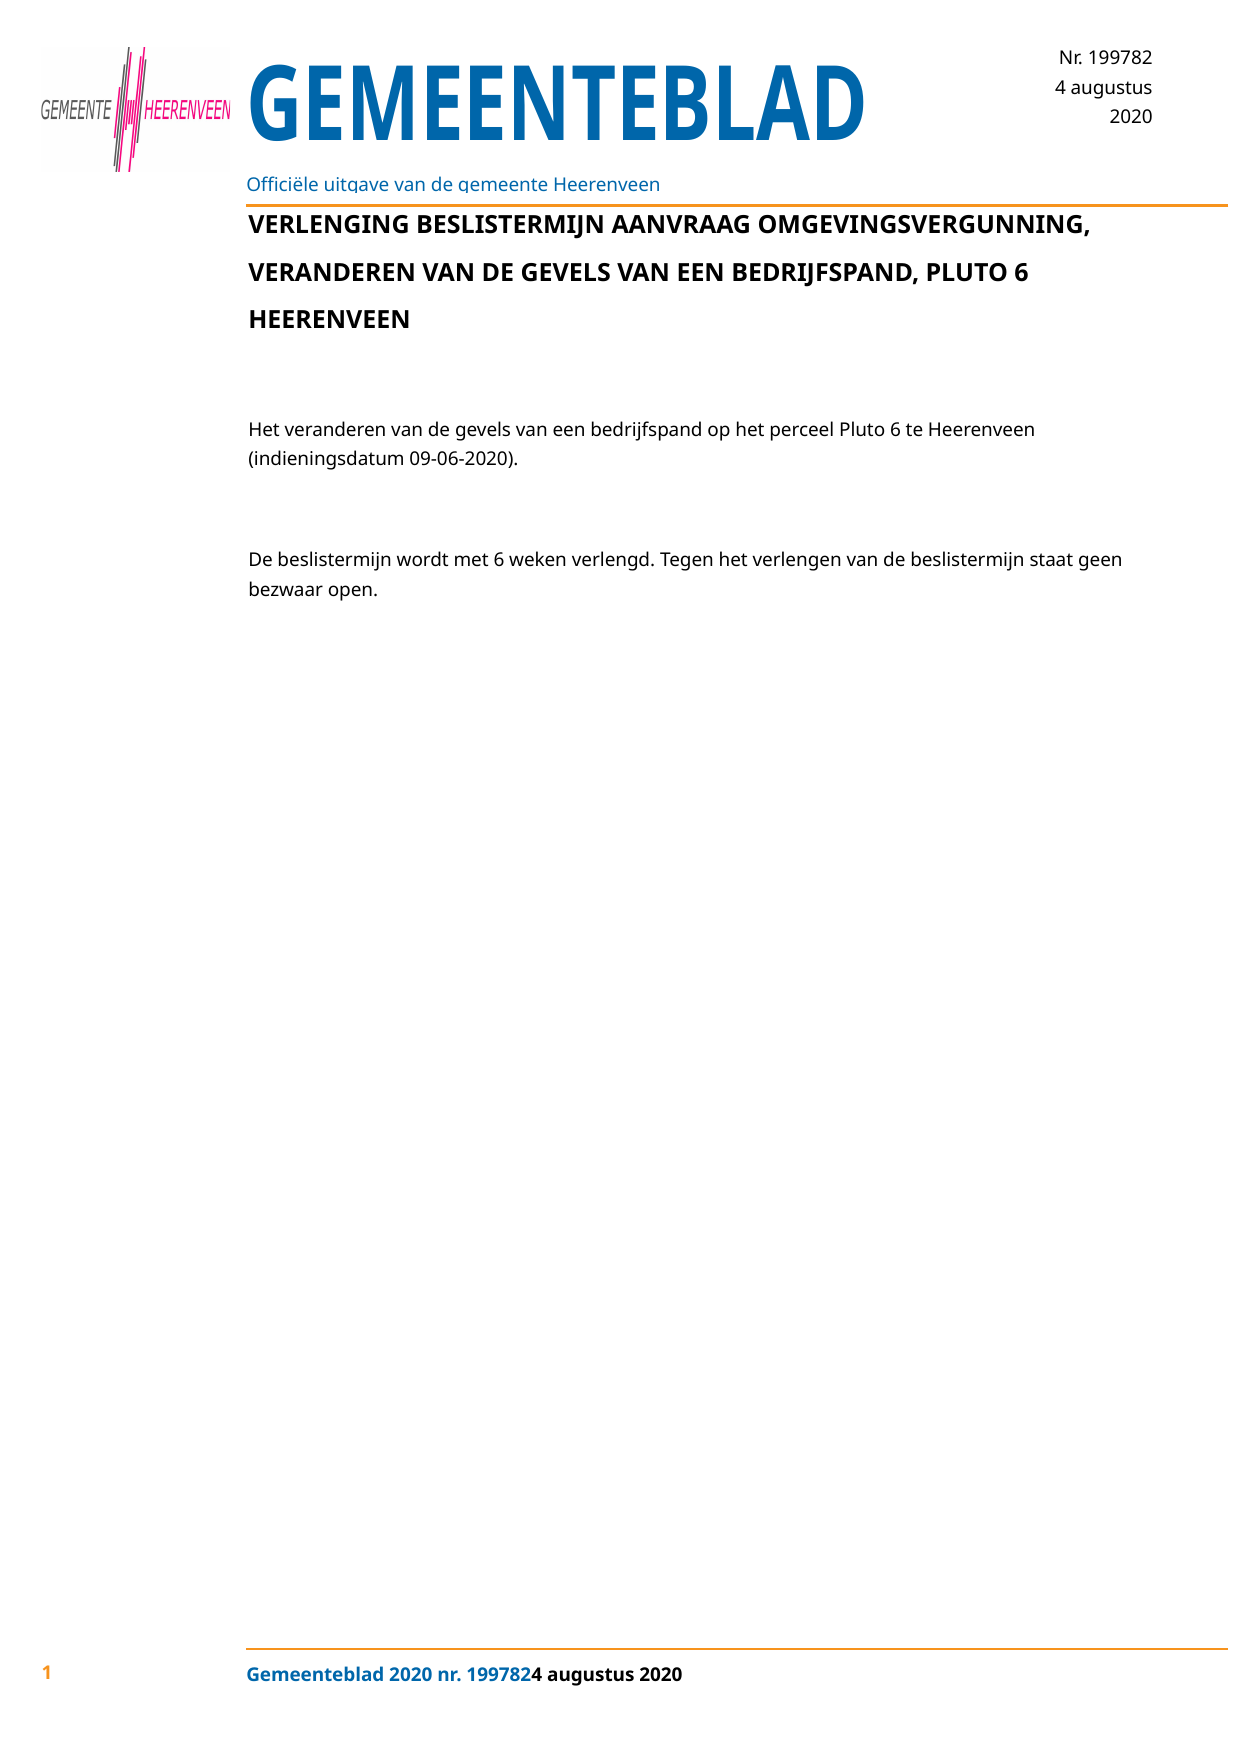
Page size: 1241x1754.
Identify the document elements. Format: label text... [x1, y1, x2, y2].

text VERLENGING BESLISTERMIJN AANVRAAG OMGEVINGSVERGUNNING, VERANDEREN VAN DE GEVELS VAN EEN BEDRIJFSPAND, PLUTO 6 HEERENVEEN [248, 207, 1152, 336]
picture [41, 47, 231, 172]
text De beslistermijn wordt met 6 weken verlengd. Tegen het verlengen van de beslistermijn staat geen bezwaar open. [248, 546, 1152, 602]
text Het veranderen van de gevels van een bedrijfspand op het perceel Pluto 6 te Heerenveen (indieningsdatum 09-06-2020). [248, 416, 1152, 471]
